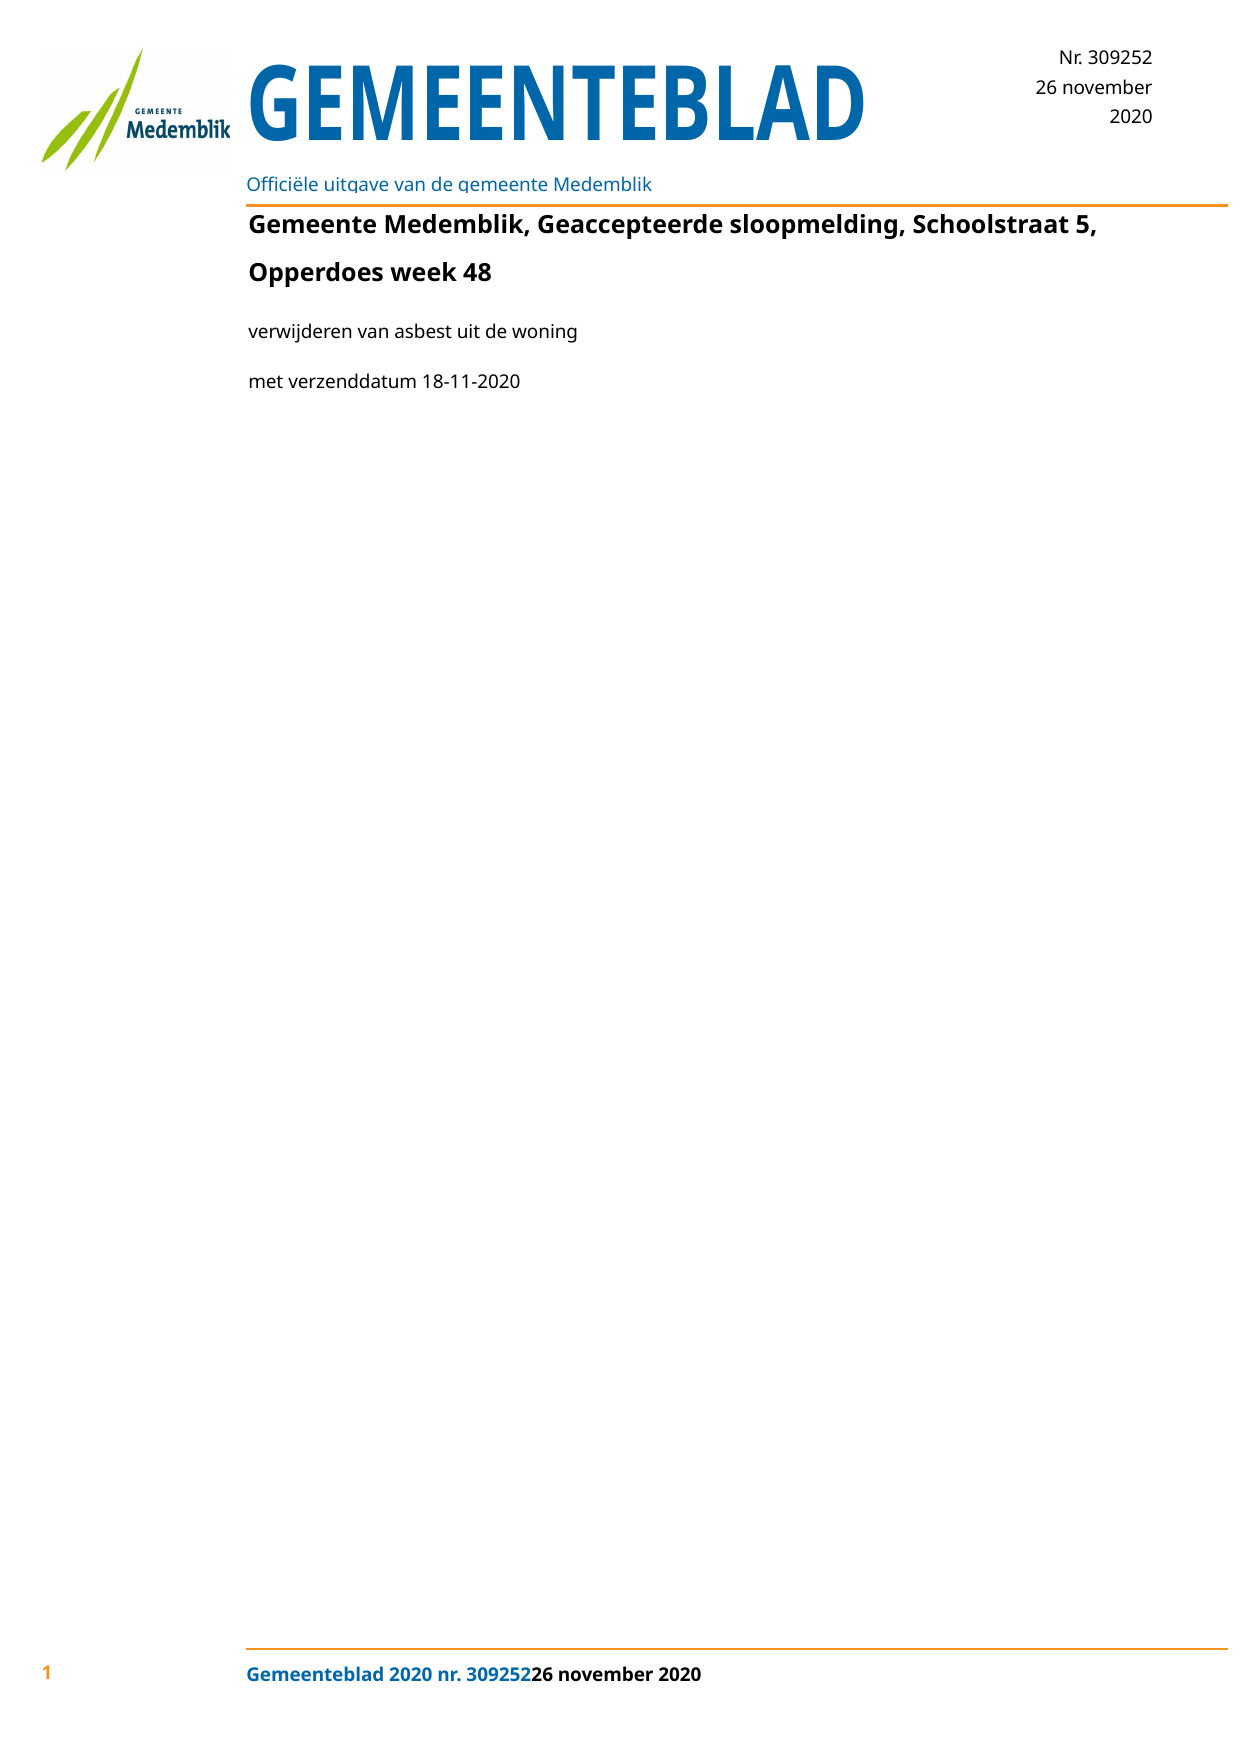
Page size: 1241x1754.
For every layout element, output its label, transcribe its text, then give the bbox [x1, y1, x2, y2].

text verwijderen van asbest uit de woning [248, 318, 1152, 344]
picture [41, 47, 231, 172]
text Gemeente Medemblik, Geaccepteerde sloopmelding, Schoolstraat 5, Opperdoes week 48 [248, 207, 1152, 288]
text met verzenddatum 18-11-2020 [248, 368, 1152, 394]
